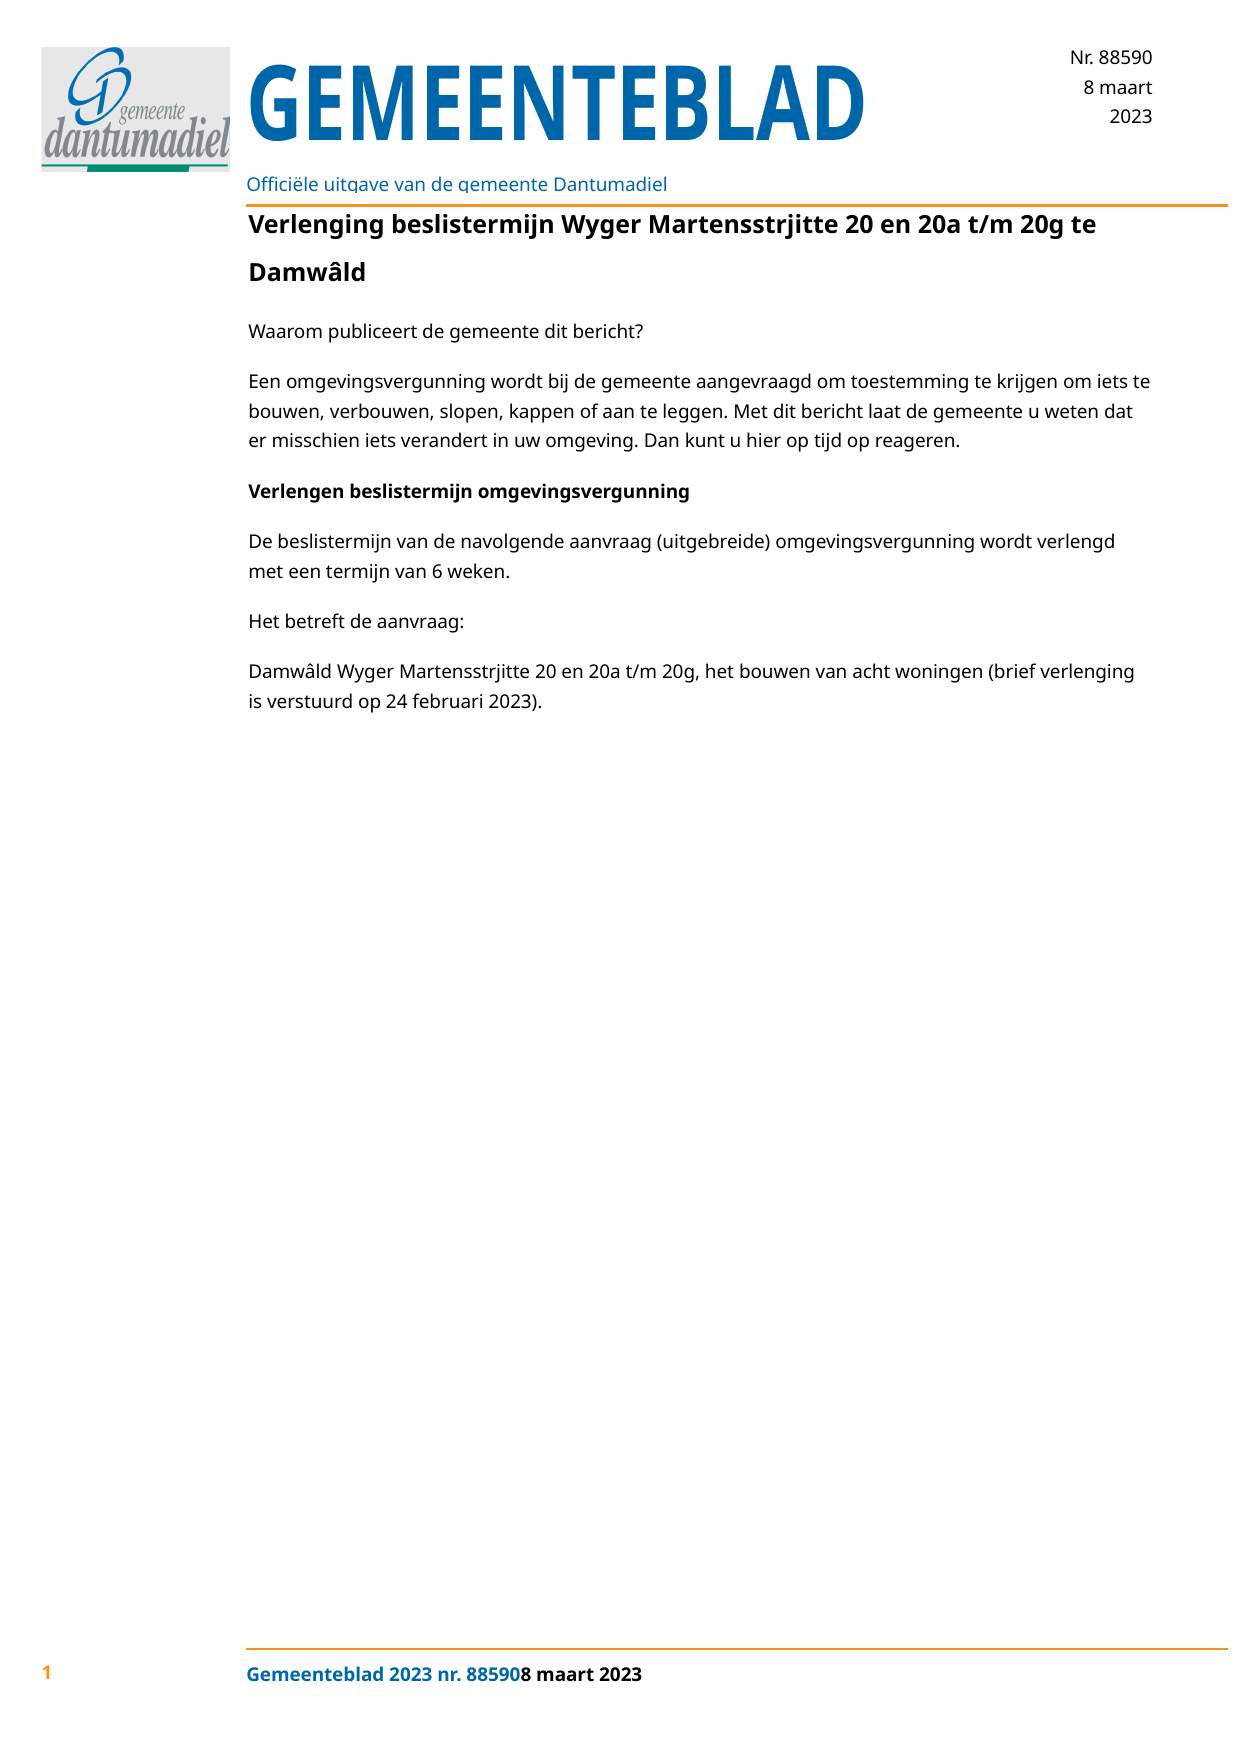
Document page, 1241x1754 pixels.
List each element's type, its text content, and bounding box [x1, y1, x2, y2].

text Damwâld Wyger Martensstrjitte 20 en 20a t/m 20g, het bouwen van acht woningen (brief verlenging is verstuurd op 24 februari 2023). [248, 659, 1152, 714]
text Waarom publiceert de gemeente dit bericht? [248, 318, 1152, 344]
text Verlenging beslistermijn Wyger Martensstrjitte 20 en 20a t/m 20g te Damwâld [248, 207, 1152, 288]
text Verlengen beslistermijn omgevingsvergunning [248, 478, 1152, 504]
picture [41, 47, 231, 172]
text De beslistermijn van de navolgende aanvraag (uitgebreide) omgevingsvergunning wordt verlengd met een termijn van 6 weken. [248, 528, 1152, 584]
text Een omgevingsvergunning wordt bij de gemeente aangevraagd om toestemming te krijgen om iets te bouwen, verbouwen, slopen, kappen of aan te leggen. Met dit bericht laat de gemeente u weten dat er misschien iets verandert in uw omgeving. Dan kunt u hier op tijd op reageren. [248, 368, 1152, 453]
text Het betreft de aanvraag: [248, 608, 1152, 634]
